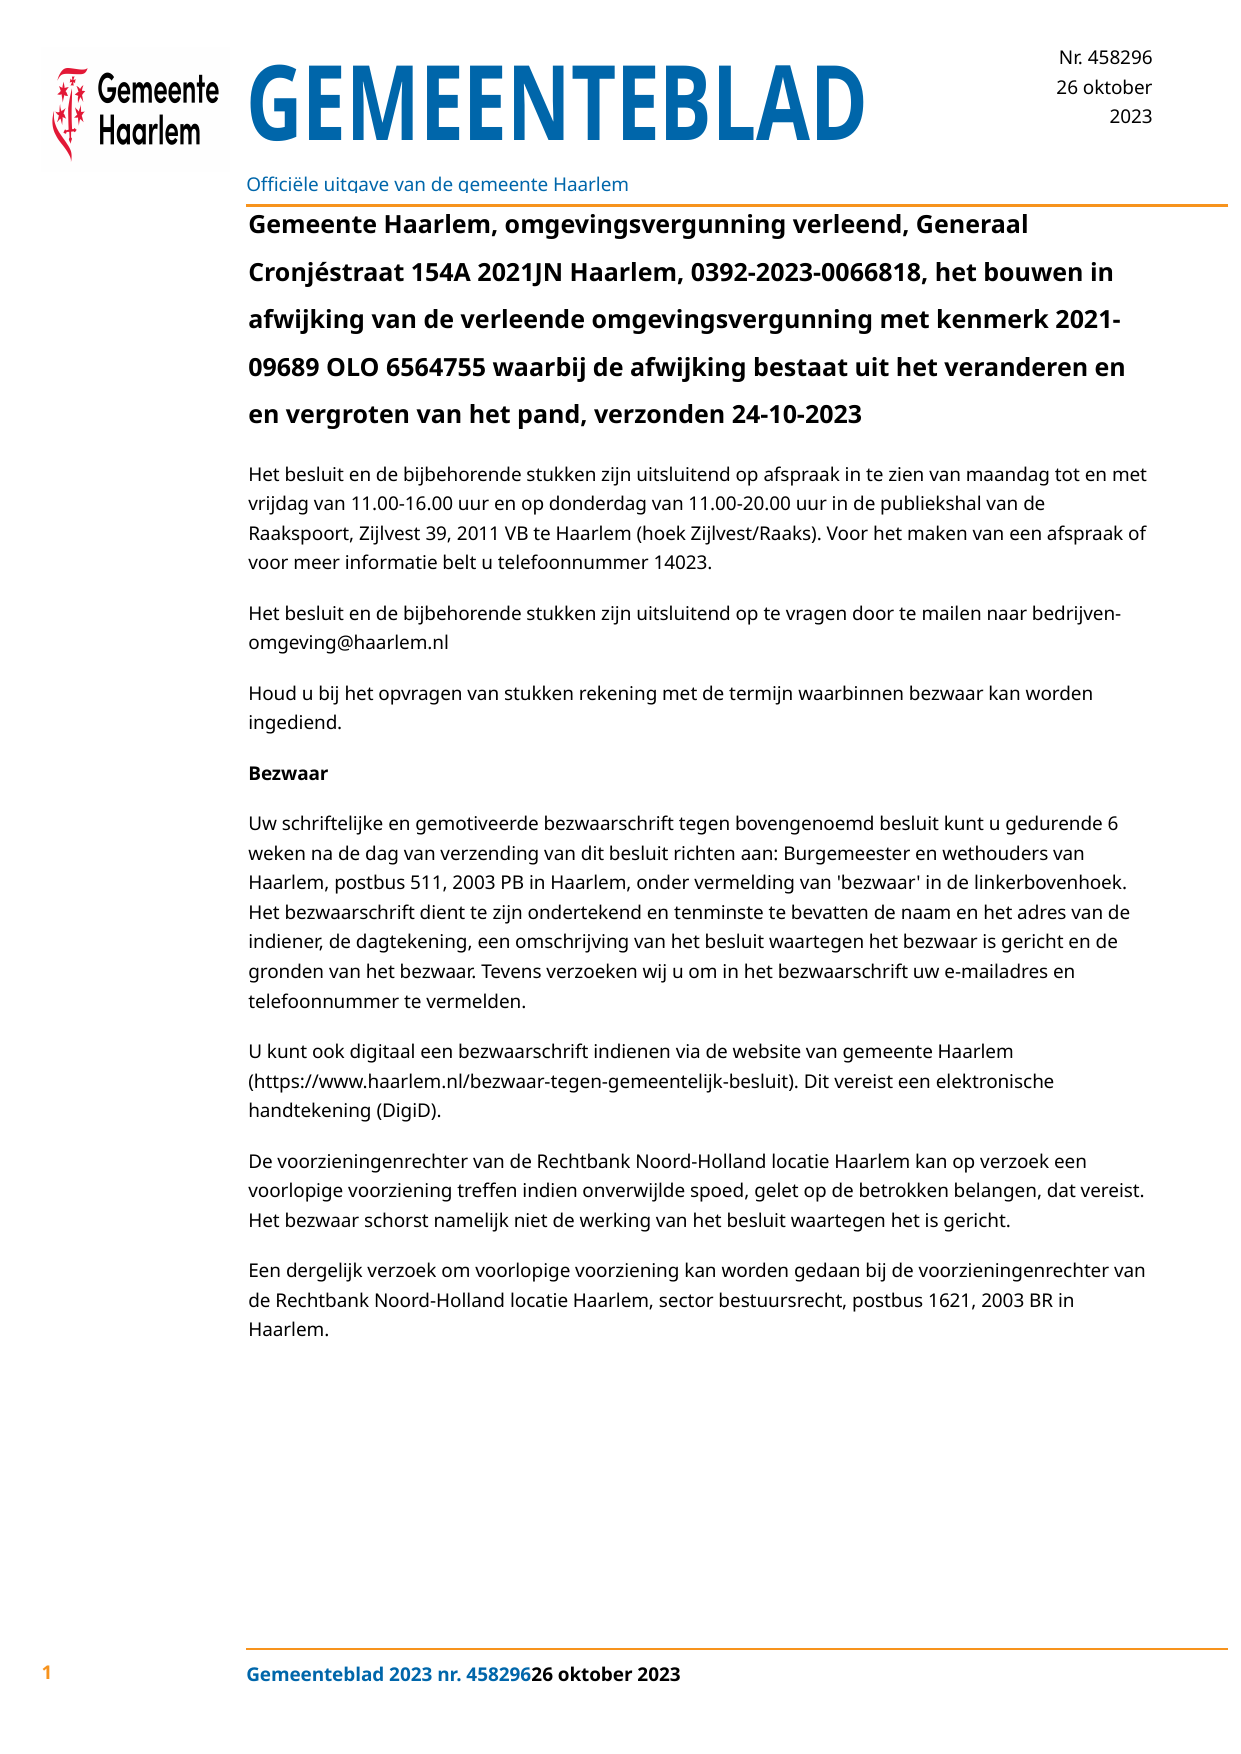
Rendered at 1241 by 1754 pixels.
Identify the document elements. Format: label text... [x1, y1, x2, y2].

text Het besluit en de bijbehorende stukken zijn uitsluitend op te vragen door te mailen naar bedrijven-omgeving@haarlem.nl [248, 600, 1152, 655]
text De voorzieningenrechter van de Rechtbank Noord-Holland locatie Haarlem kan op verzoek een voorlopige voorziening treffen indien onverwijlde spoed, gelet op de betrokken belangen, dat vereist. Het bezwaar schorst namelijk niet de werking van het besluit waartegen het is gericht. [248, 1148, 1152, 1233]
text Bezwaar [248, 760, 1152, 786]
picture [41, 47, 231, 172]
text Gemeente Haarlem, omgevingsvergunning verleend, Generaal Cronjéstraat 154A 2021JN Haarlem, 0392-2023-0066818, het bouwen in afwijking van de verleende omgevingsvergunning met kenmerk 2021-09689 OLO 6564755 waarbij de afwijking bestaat uit het veranderen en en vergroten van het pand, verzonden 24-10-2023 [248, 207, 1152, 431]
text Een dergelijk verzoek om voorlopige voorziening kan worden gedaan bij de voorzieningenrechter van de Rechtbank Noord-Holland locatie Haarlem, sector bestuursrecht, postbus 1621, 2003 BR in Haarlem. [248, 1257, 1152, 1342]
text Houd u bij het opvragen van stukken rekening met de termijn waarbinnen bezwaar kan worden ingediend. [248, 680, 1152, 735]
text Het besluit en de bijbehorende stukken zijn uitsluitend op afspraak in te zien van maandag tot en met vrijdag van 11.00-16.00 uur en op donderdag van 11.00-20.00 uur in de publiekshal van de Raakspoort, Zijlvest 39, 2011 VB te Haarlem (hoek Zijlvest/Raaks). Voor het maken van een afspraak of voor meer informatie belt u telefoonnummer 14023. [248, 461, 1152, 575]
text U kunt ook digitaal een bezwaarschrift indienen via de website van gemeente Haarlem (https://www.haarlem.nl/bezwaar-tegen-gemeentelijk-besluit). Dit vereist een elektronische handtekening (DigiD). [248, 1038, 1152, 1123]
text Uw schriftelijke en gemotiveerde bezwaarschrift tegen bovengenoemd besluit kunt u gedurende 6 weken na de dag van verzending van dit besluit richten aan: Burgemeester en wethouders van Haarlem, postbus 511, 2003 PB in Haarlem, onder vermelding van 'bezwaar' in de linkerbovenhoek. Het bezwaarschrift dient te zijn ondertekend en tenminste te bevatten de naam en het adres van de indiener, de dagtekening, een omschrijving van het besluit waartegen het bezwaar is gericht en de gronden van het bezwaar. Tevens verzoeken wij u om in het bezwaarschrift uw e-mailadres en telefoonnummer te vermelden. [248, 810, 1152, 1013]
